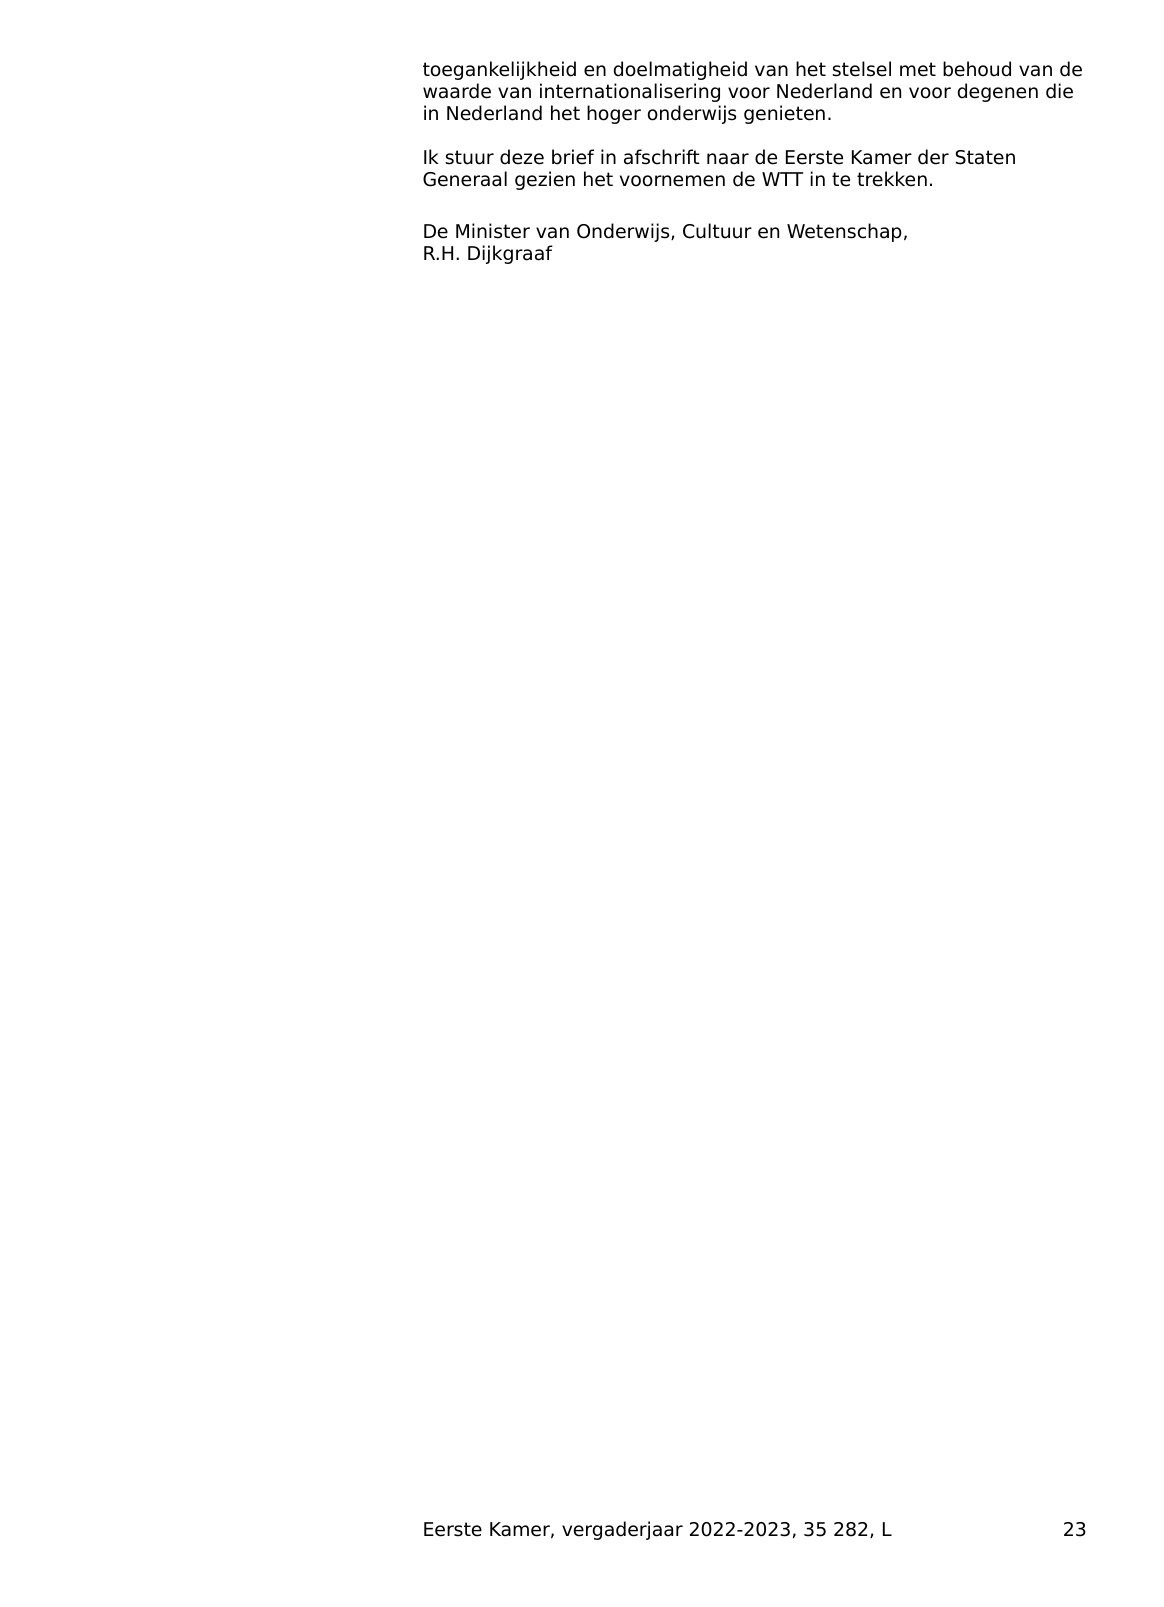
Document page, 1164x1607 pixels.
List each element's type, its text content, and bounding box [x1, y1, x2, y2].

text De Minister van Onderwijs, Cultuur en Wetenschap, R.H. Dijkgraaf [422, 221, 1087, 265]
text Ik stuur deze brief in afschrift naar de Eerste Kamer der Staten Generaal gezien het voornemen de WTT in te trekken. [422, 147, 1087, 191]
text toegankelijkheid en doelmatigheid van het stelsel met behoud van de waarde van internationalisering voor Nederland en voor degenen die in Nederland het hoger onderwijs genieten. [422, 59, 1087, 125]
